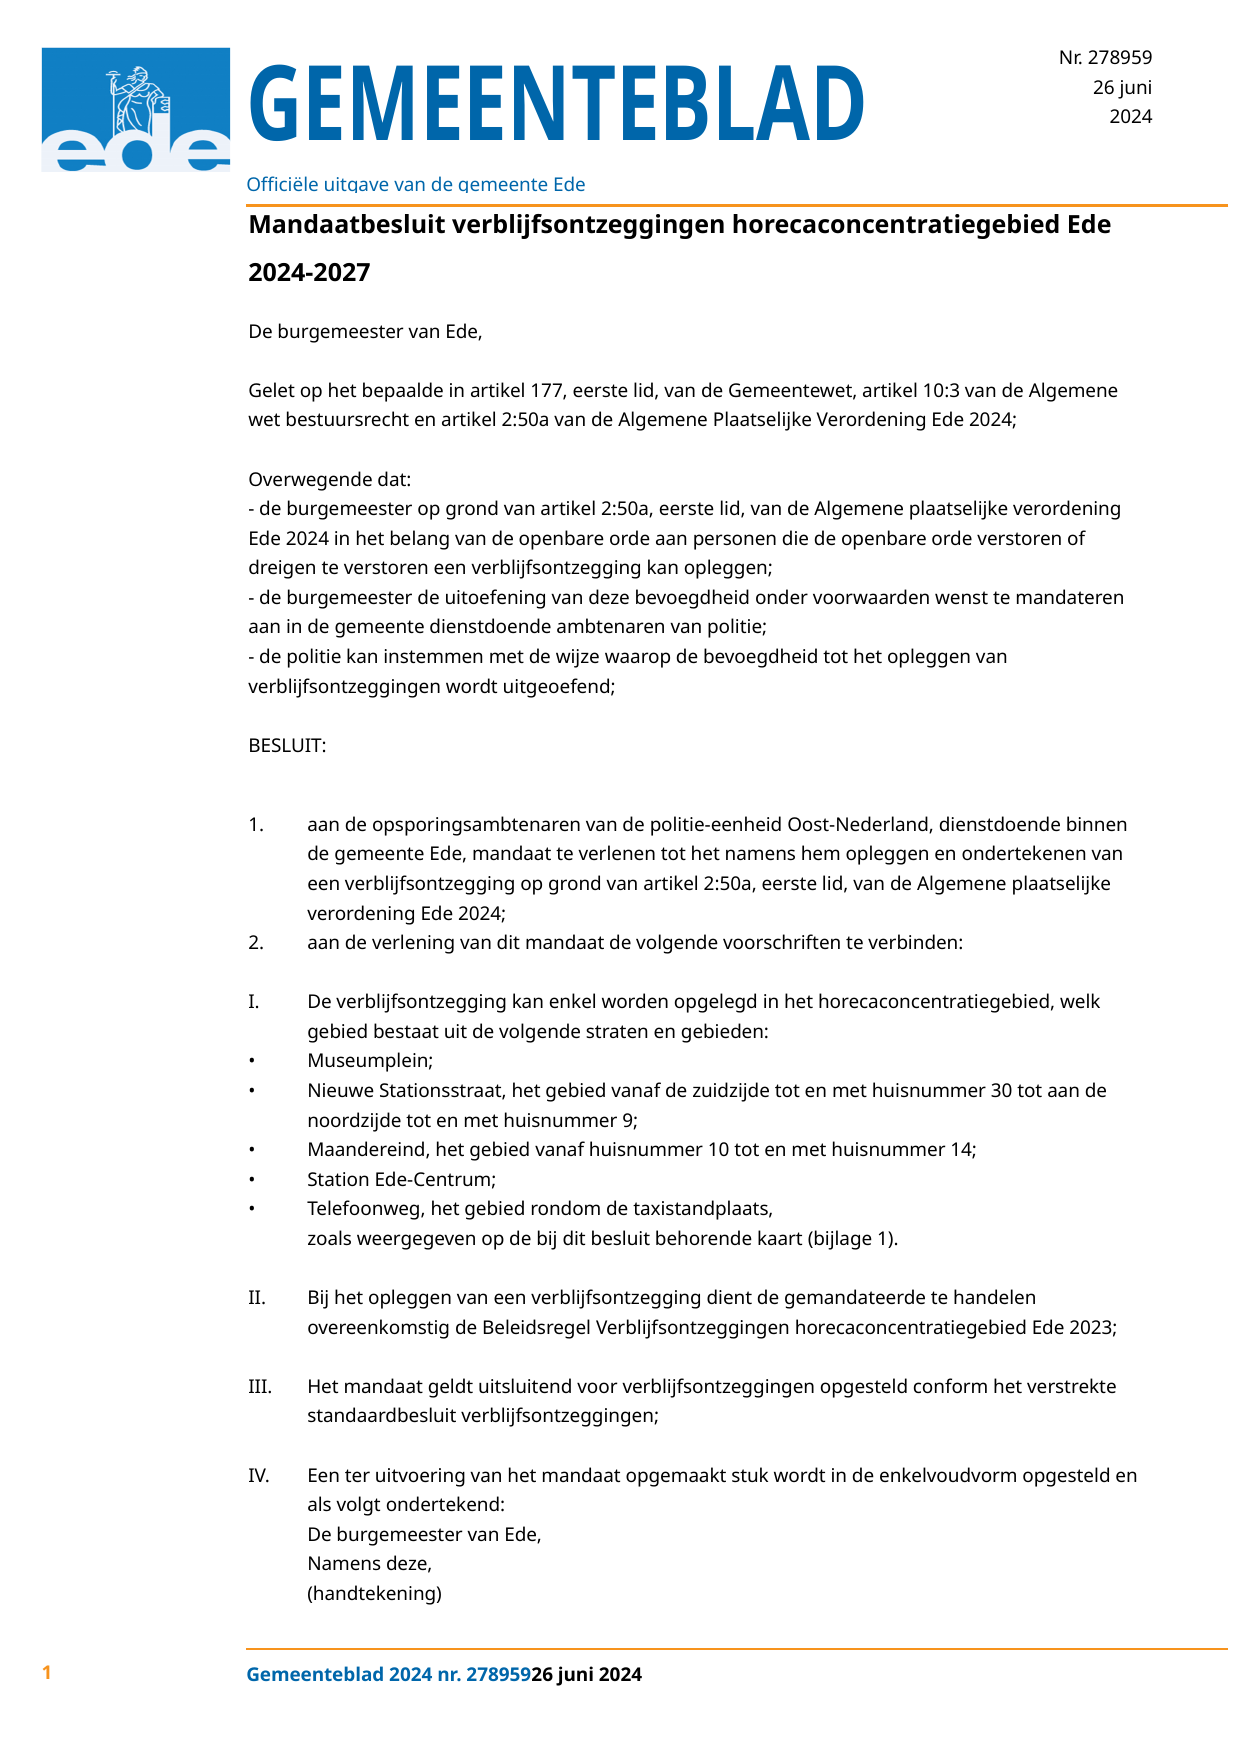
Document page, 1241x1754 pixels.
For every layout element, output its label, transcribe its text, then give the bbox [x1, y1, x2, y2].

list Het mandaat geldt uitsluitend voor verblijfsontzeggingen opgesteld conform het verstrekte standaardbesluit verblijfsontzeggingen; [248, 1373, 1152, 1428]
text De burgemeester van Ede, [248, 318, 1152, 344]
list De verblijfsontzegging kan enkel worden opgelegd in het horecaconcentratiegebied, welk gebied bestaat uit de volgende straten en gebieden: [248, 988, 1152, 1044]
list Telefoonweg, het gebied rondom de taxistandplaats, [248, 1196, 1152, 1221]
text - de burgemeester op grond van artikel 2:50a, eerste lid, van de Algemene plaatselijke verordening Ede 2024 in het belang van de openbare orde aan personen die de openbare orde verstoren of dreigen te verstoren een verblijfsontzegging kan opleggen; [248, 495, 1152, 580]
list Een ter uitvoering van het mandaat opgemaakt stuk wordt in de enkelvoudvorm opgesteld en als volgt ondertekend: [248, 1462, 1152, 1517]
text - de burgemeester de uitoefening van deze bevoegdheid onder voorwaarden wenst te mandateren aan in de gemeente dienstdoende ambtenaren van politie; [248, 584, 1152, 639]
list Maandereind, het gebied vanaf huisnummer 10 tot en met huisnummer 14; [248, 1136, 1152, 1162]
list Nieuwe Stationsstraat, het gebied vanaf de zuidzijde tot en met huisnummer 30 tot aan de noordzijde tot en met huisnummer 9; [248, 1077, 1152, 1132]
text Overwegende dat: [248, 466, 1152, 492]
list aan de verlening van dit mandaat de volgende voorschriften te verbinden: [248, 929, 1152, 955]
list Museumplein; [248, 1048, 1152, 1073]
list aan de opsporingsambtenaren van de politie-eenheid Oost-Nederland, dienstdoende binnen de gemeente Ede, mandaat te verlenen tot het namens hem opleggen en ondertekenen van een verblijfsontzegging op grond van artikel 2:50a, eerste lid, van de Algemene plaatselijke verordening Ede 2024; [248, 811, 1152, 925]
text - de politie kan instemmen met de wijze waarop de bevoegdheid tot het opleggen van verblijfsontzeggingen wordt uitgeoefend; [248, 643, 1152, 699]
picture [41, 47, 231, 172]
list Namens deze, [248, 1551, 1152, 1576]
text BESLUIT: [248, 732, 1152, 758]
text Mandaatbesluit verblijfsontzeggingen horecaconcentratiegebied Ede 2024-2027 [248, 207, 1152, 288]
list De burgemeester van Ede, [248, 1521, 1152, 1547]
list Bij het opleggen van een verblijfsontzegging dient de gemandateerde te handelen overeenkomstig de Beleidsregel Verblijfsontzeggingen horecaconcentratiegebied Ede 2023; [248, 1284, 1152, 1339]
list zoals weergegeven op de bij dit besluit behorende kaart (bijlage 1). [248, 1225, 1152, 1251]
list (handtekening) [248, 1580, 1152, 1606]
list Station Ede-Centrum; [248, 1166, 1152, 1192]
text Gelet op het bepaalde in artikel 177, eerste lid, van de Gemeentewet, artikel 10:3 van de Algemene wet bestuursrecht en artikel 2:50a van de Algemene Plaatselijke Verordening Ede 2024; [248, 377, 1152, 432]
